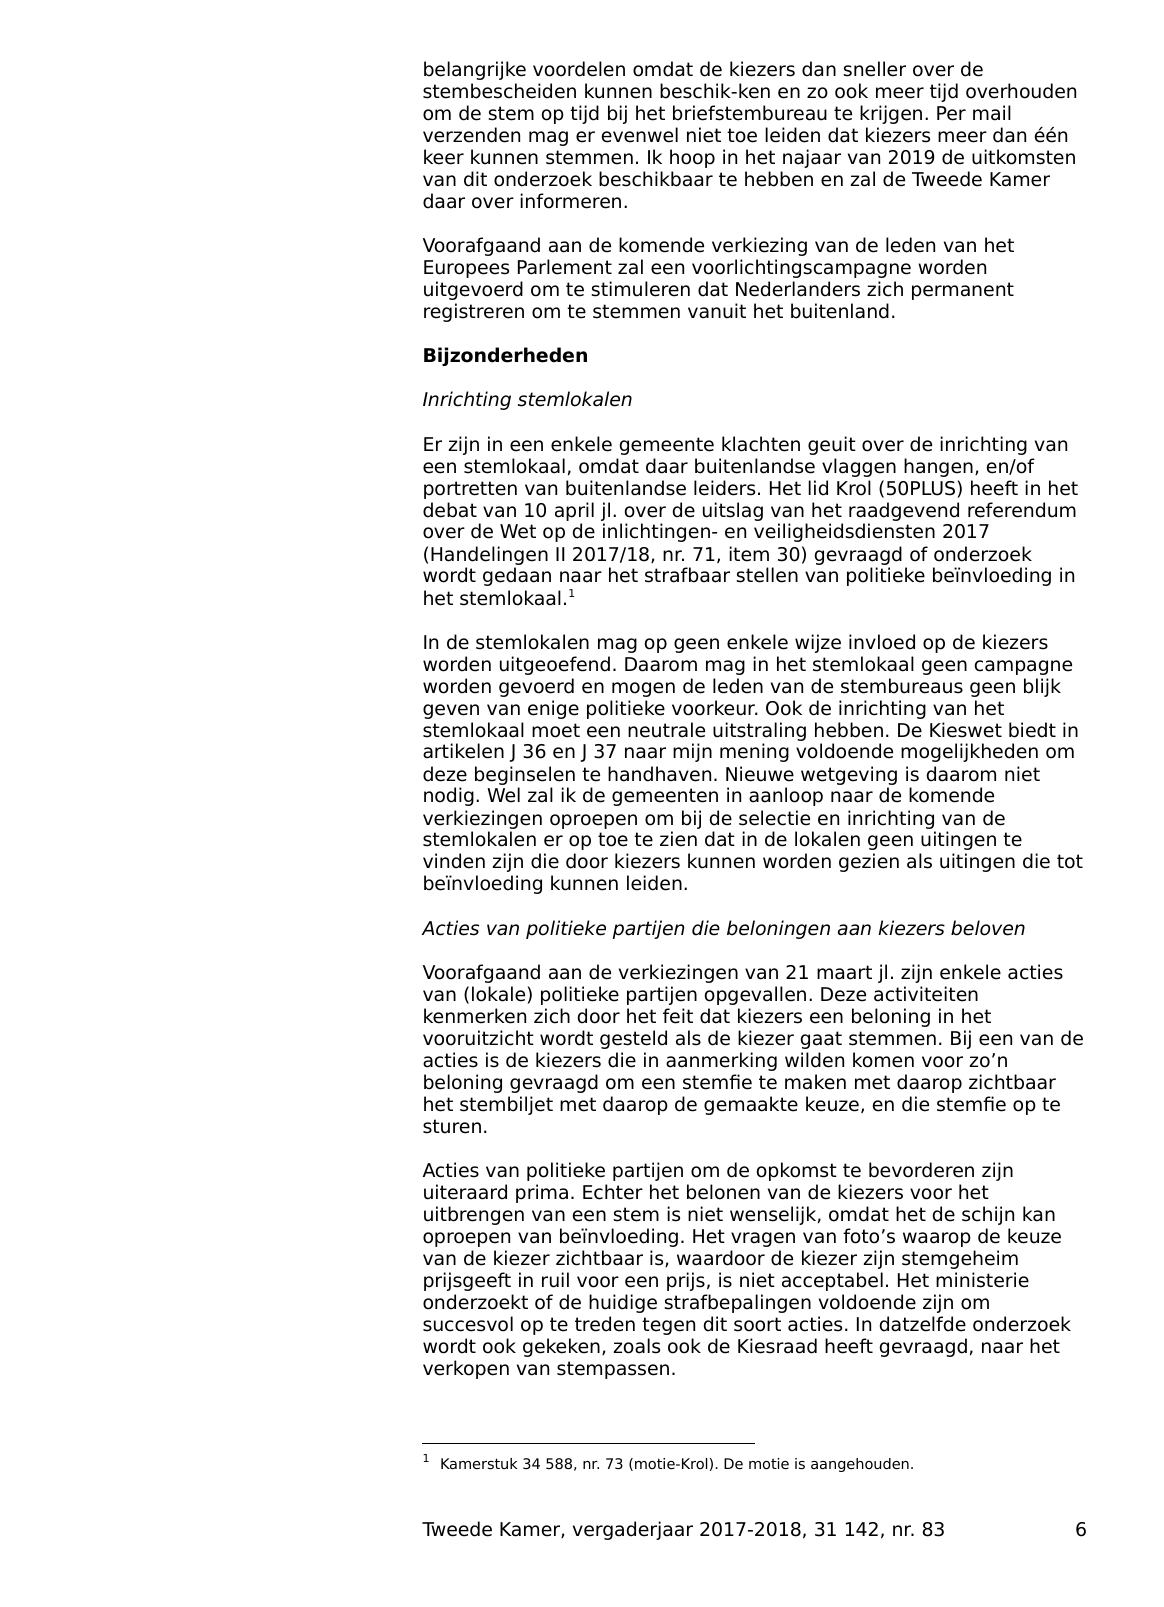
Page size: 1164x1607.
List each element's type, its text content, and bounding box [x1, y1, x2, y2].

text belangrijke voordelen omdat de kiezers dan sneller over de stembescheiden kunnen beschik-ken en zo ook meer tijd overhouden om de stem op tijd bij het briefstembureau te krijgen. Per mail verzenden mag er evenwel niet toe leiden dat kiezers meer dan één keer kunnen stemmen. Ik hoop in het najaar van 2019 de uitkomsten van dit onderzoek beschikbaar te hebben en zal de Tweede Kamer daar over informeren. [422, 59, 1087, 213]
text In de stemlokalen mag op geen enkele wijze invloed op de kiezers worden uitgeoefend. Daarom mag in het stemlokaal geen campagne worden gevoerd en mogen de leden van de stembureaus geen blijk geven van enige politieke voorkeur. Ook de inrichting van het stemlokaal moet een neutrale uitstraling hebben. De Kieswet biedt in artikelen J 36 en J 37 naar mijn mening voldoende mogelijkheden om deze beginselen te handhaven. Nieuwe wetgeving is daarom niet nodig. Wel zal ik de gemeenten in aanloop naar de komende verkiezingen oproepen om bij de selectie en inrichting van de stemlokalen er op toe te zien dat in de lokalen geen uitingen te vinden zijn die door kiezers kunnen worden gezien als uitingen die tot beïnvloeding kunnen leiden. [422, 632, 1087, 895]
text Acties van politieke partijen om de opkomst te bevorderen zijn uiteraard prima. Echter het belonen van de kiezers voor het uitbrengen van een stem is niet wenselijk, omdat het de schijn kan oproepen van beïnvloeding. Het vragen van foto’s waarop de keuze van de kiezer zichtbaar is, waardoor de kiezer zijn stemgeheim prijsgeeft in ruil voor een prijs, is niet acceptabel. Het ministerie onderzoekt of de huidige strafbepalingen voldoende zijn om succesvol op te treden tegen dit soort acties. In datzelfde onderzoek wordt ook gekeken, zoals ook de Kiesraad heeft gevraagd, naar het verkopen van stempassen. [422, 1160, 1087, 1379]
subtitle Bijzonderheden [422, 345, 1087, 367]
text Er zijn in een enkele gemeente klachten geuit over de inrichting van een stemlokaal, omdat daar buitenlandse vlaggen hangen, en/of portretten van buitenlandse leiders. Het lid Krol (50PLUS) heeft in het debat van 10 april jl. over de uitslag van het raadgevend referendum over de Wet op de inlichtingen- en veiligheidsdiensten 2017 (Handelingen II 2017/18, nr. 71, item 30) gevraagd of onderzoek wordt gedaan naar het strafbaar stellen van politieke beïnvloeding in het stemlokaal. [422, 433, 1087, 609]
text Kamerstuk 34 588, nr. 73 (motie-Krol). De motie is aangehouden. [422, 1452, 1087, 1474]
text Voorafgaand aan de komende verkiezing van de leden van het Europees Parlement zal een voorlichtingscampagne worden uitgevoerd om te stimuleren dat Nederlanders zich permanent registreren om te stemmen vanuit het buitenland. [422, 235, 1087, 323]
text Voorafgaand aan de verkiezingen van 21 maart jl. zijn enkele acties van (lokale) politieke partijen opgevallen. Deze activiteiten kenmerken zich door het feit dat kiezers een beloning in het vooruitzicht wordt gesteld als de kiezer gaat stemmen. Bij een van de acties is de kiezers die in aanmerking wilden komen voor zo’n beloning gevraagd om een stemfie te maken met daarop zichtbaar het stembiljet met daarop de gemaakte keuze, en die stemfie op te sturen. [422, 962, 1087, 1137]
subtitle Inrichting stemlokalen [422, 389, 1087, 411]
subtitle Acties van politieke partijen die beloningen aan kiezers beloven [422, 917, 1087, 939]
